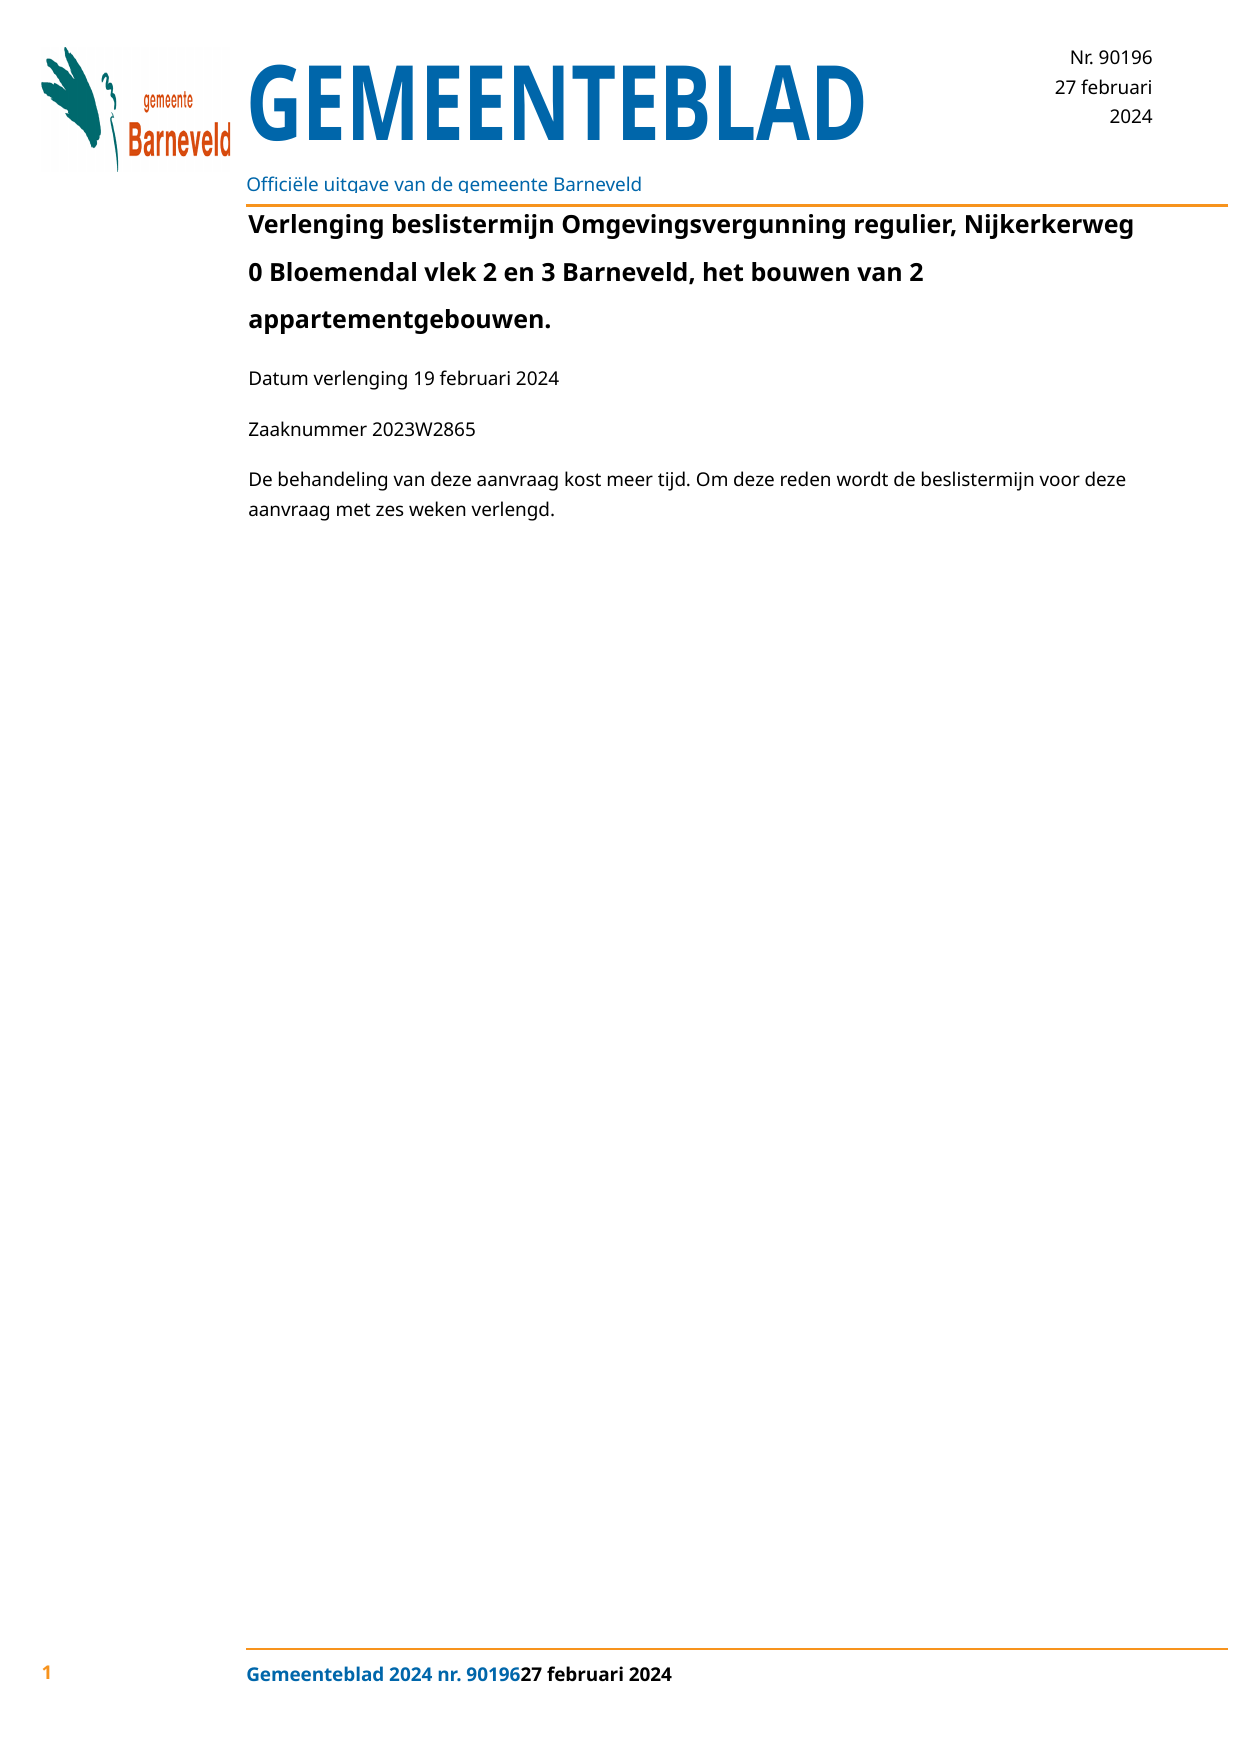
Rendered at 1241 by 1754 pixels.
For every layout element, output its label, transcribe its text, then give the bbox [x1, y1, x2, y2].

text Verlenging beslistermijn Omgevingsvergunning regulier, Nijkerkerweg 0 Bloemendal vlek 2 en 3 Barneveld, het bouwen van 2 appartementgebouwen. [248, 207, 1152, 336]
picture [41, 47, 231, 172]
text Zaaknummer 2023W2865 [248, 416, 1152, 442]
text De behandeling van deze aanvraag kost meer tijd. Om deze reden wordt de beslistermijn voor deze aanvraag met zes weken verlengd. [248, 466, 1152, 522]
text Datum verlenging 19 februari 2024 [248, 366, 1152, 391]
